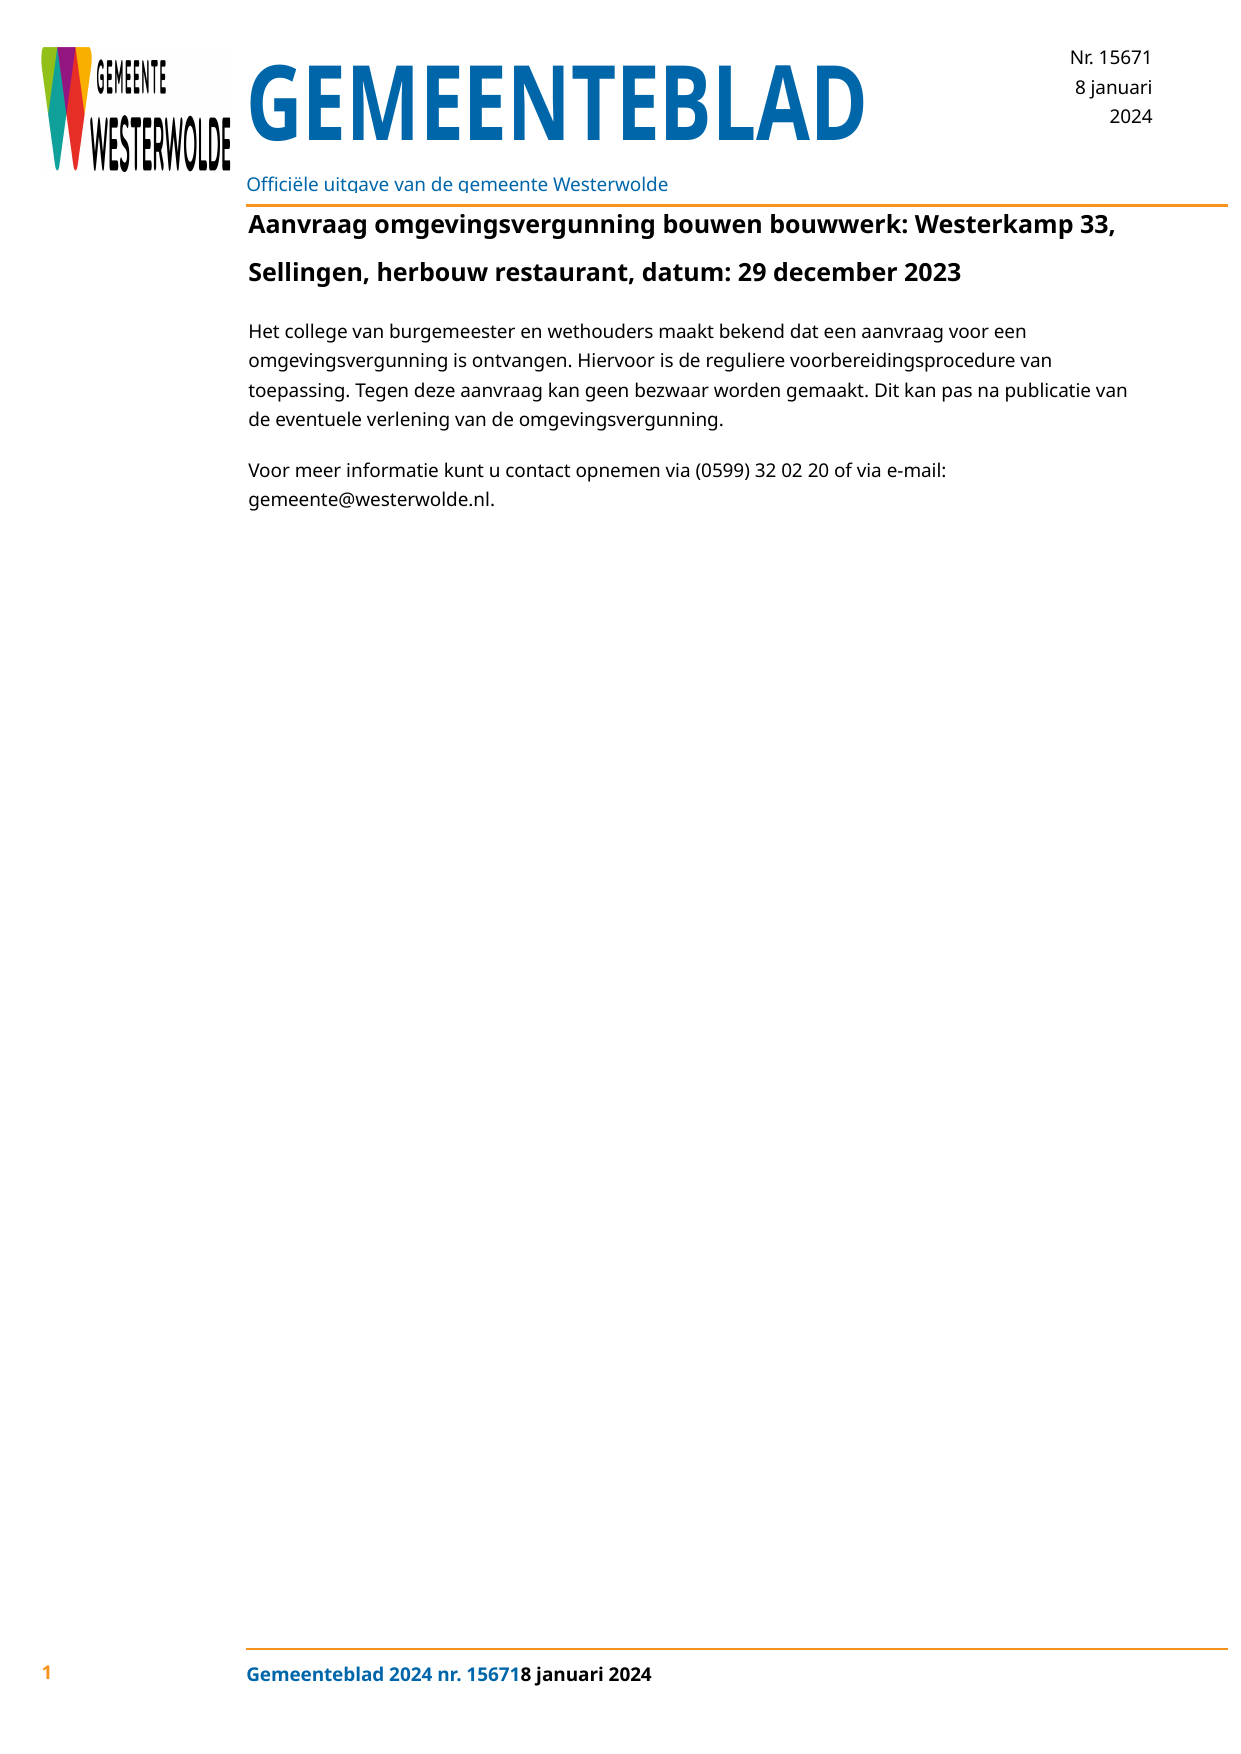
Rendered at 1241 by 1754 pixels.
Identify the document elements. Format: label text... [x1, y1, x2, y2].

text Het college van burgemeester en wethouders maakt bekend dat een aanvraag voor een omgevingsvergunning is ontvangen. Hiervoor is de reguliere voorbereidingsprocedure van toepassing. Tegen deze aanvraag kan geen bezwaar worden gemaakt. Dit kan pas na publicatie van de eventuele verlening van de omgevingsvergunning. [248, 318, 1152, 432]
picture [41, 47, 231, 172]
text Voor meer informatie kunt u contact opnemen via (0599) 32 02 20 of via e-mail: gemeente@westerwolde.nl. [248, 457, 1152, 512]
text Aanvraag omgevingsvergunning bouwen bouwwerk: Westerkamp 33, Sellingen, herbouw restaurant, datum: 29 december 2023 [248, 207, 1152, 288]
